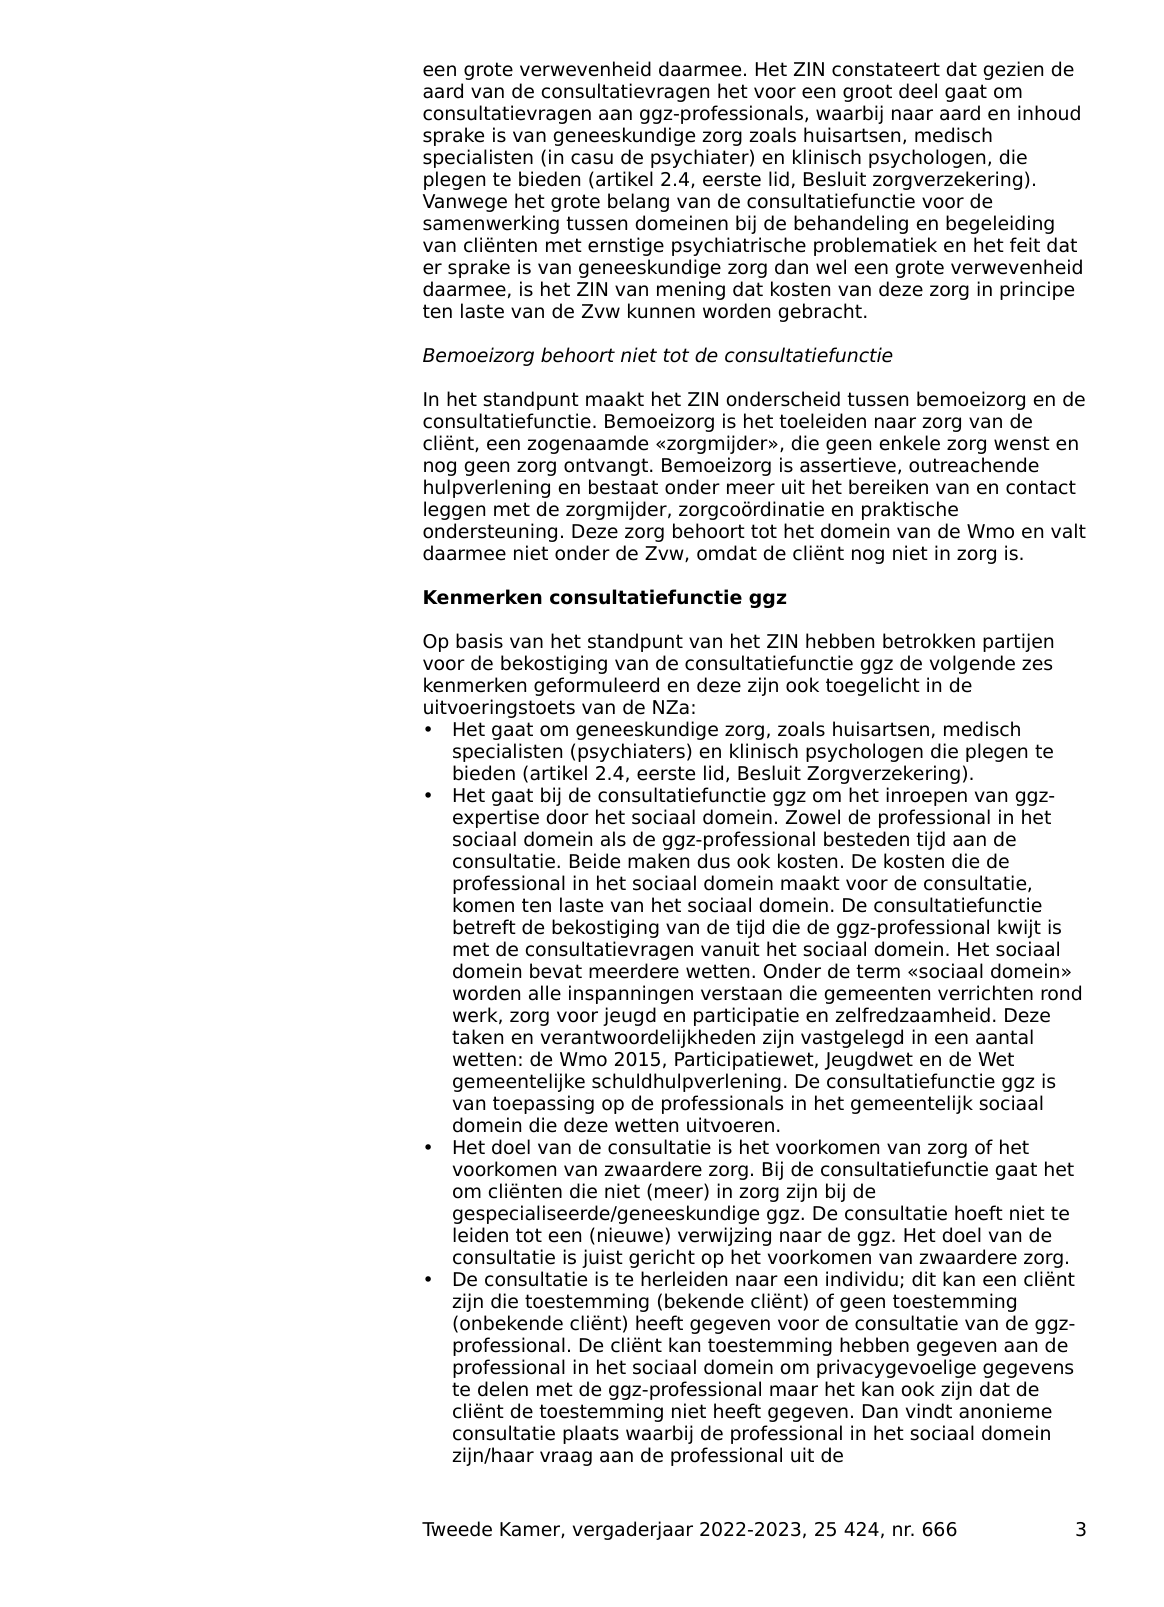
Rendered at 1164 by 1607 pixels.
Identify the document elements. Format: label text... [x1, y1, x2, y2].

subtitle Bemoeizorg behoort niet tot de consultatiefunctie [422, 345, 1087, 367]
text • Het gaat om geneeskundige zorg, zoals huisartsen, medisch specialisten (psychiaters) en klinisch psychologen die plegen te bieden (artikel 2.4, eerste lid, Besluit Zorgverzekering). [422, 719, 1087, 785]
subtitle Kenmerken consultatiefunctie ggz [422, 587, 1087, 609]
text In het standpunt maakt het ZIN onderscheid tussen bemoeizorg en de consultatiefunctie. Bemoeizorg is het toeleiden naar zorg van de cliënt, een zogenaamde «zorgmijder», die geen enkele zorg wenst en nog geen zorg ontvangt. Bemoeizorg is assertieve, outreachende hulpverlening en bestaat onder meer uit het bereiken van en contact leggen met de zorgmijder, zorgcoördinatie en praktische ondersteuning. Deze zorg behoort tot het domein van de Wmo en valt daarmee niet onder de Zvw, omdat de cliënt nog niet in zorg is. [422, 389, 1087, 565]
text een grote verwevenheid daarmee. Het ZIN constateert dat gezien de aard van de consultatievragen het voor een groot deel gaat om consultatievragen aan ggz-professionals, waarbij naar aard en inhoud sprake is van geneeskundige zorg zoals huisartsen, medisch specialisten (in casu de psychiater) en klinisch psychologen, die plegen te bieden (artikel 2.4, eerste lid, Besluit zorgverzekering). Vanwege het grote belang van de consultatiefunctie voor de samenwerking tussen domeinen bij de behandeling en begeleiding van cliënten met ernstige psychiatrische problematiek en het feit dat er sprake is van geneeskundige zorg dan wel een grote verwevenheid daarmee, is het ZIN van mening dat kosten van deze zorg in principe ten laste van de Zvw kunnen worden gebracht. [422, 59, 1087, 323]
text Op basis van het standpunt van het ZIN hebben betrokken partijen voor de bekostiging van de consultatiefunctie ggz de volgende zes kenmerken geformuleerd en deze zijn ook toegelicht in de uitvoeringstoets van de NZa: [422, 631, 1087, 719]
text • Het gaat bij de consultatiefunctie ggz om het inroepen van ggz-expertise door het sociaal domein. Zowel de professional in het sociaal domein als de ggz-professional besteden tijd aan de consultatie. Beide maken dus ook kosten. De kosten die de professional in het sociaal domein maakt voor de consultatie, komen ten laste van het sociaal domein. De consultatiefunctie betreft de bekostiging van de tijd die de ggz-professional kwijt is met de consultatievragen vanuit het sociaal domein. Het sociaal domein bevat meerdere wetten. Onder de term «sociaal domein» worden alle inspanningen verstaan die gemeenten verrichten rond werk, zorg voor jeugd en participatie en zelfredzaamheid. Deze taken en verantwoordelijkheden zijn vastgelegd in een aantal wetten: de Wmo 2015, Participatiewet, Jeugdwet en de Wet gemeentelijke schuldhulpverlening. De consultatiefunctie ggz is van toepassing op de professionals in het gemeentelijk sociaal domein die deze wetten uitvoeren. [422, 785, 1087, 1137]
text • Het doel van de consultatie is het voorkomen van zorg of het voorkomen van zwaardere zorg. Bij de consultatiefunctie gaat het om cliënten die niet (meer) in zorg zijn bij de gespecialiseerde/geneeskundige ggz. De consultatie hoeft niet te leiden tot een (nieuwe) verwijzing naar de ggz. Het doel van de consultatie is juist gericht op het voorkomen van zwaardere zorg. [422, 1137, 1087, 1269]
text • De consultatie is te herleiden naar een individu; dit kan een cliënt zijn die toestemming (bekende cliënt) of geen toestemming (onbekende cliënt) heeft gegeven voor de consultatie van de ggz-professional. De cliënt kan toestemming hebben gegeven aan de professional in het sociaal domein om privacygevoelige gegevens te delen met de ggz-professional maar het kan ook zijn dat de cliënt de toestemming niet heeft gegeven. Dan vindt anonieme consultatie plaats waarbij de professional in het sociaal domein zijn/haar vraag aan de professional uit de [422, 1269, 1087, 1467]
